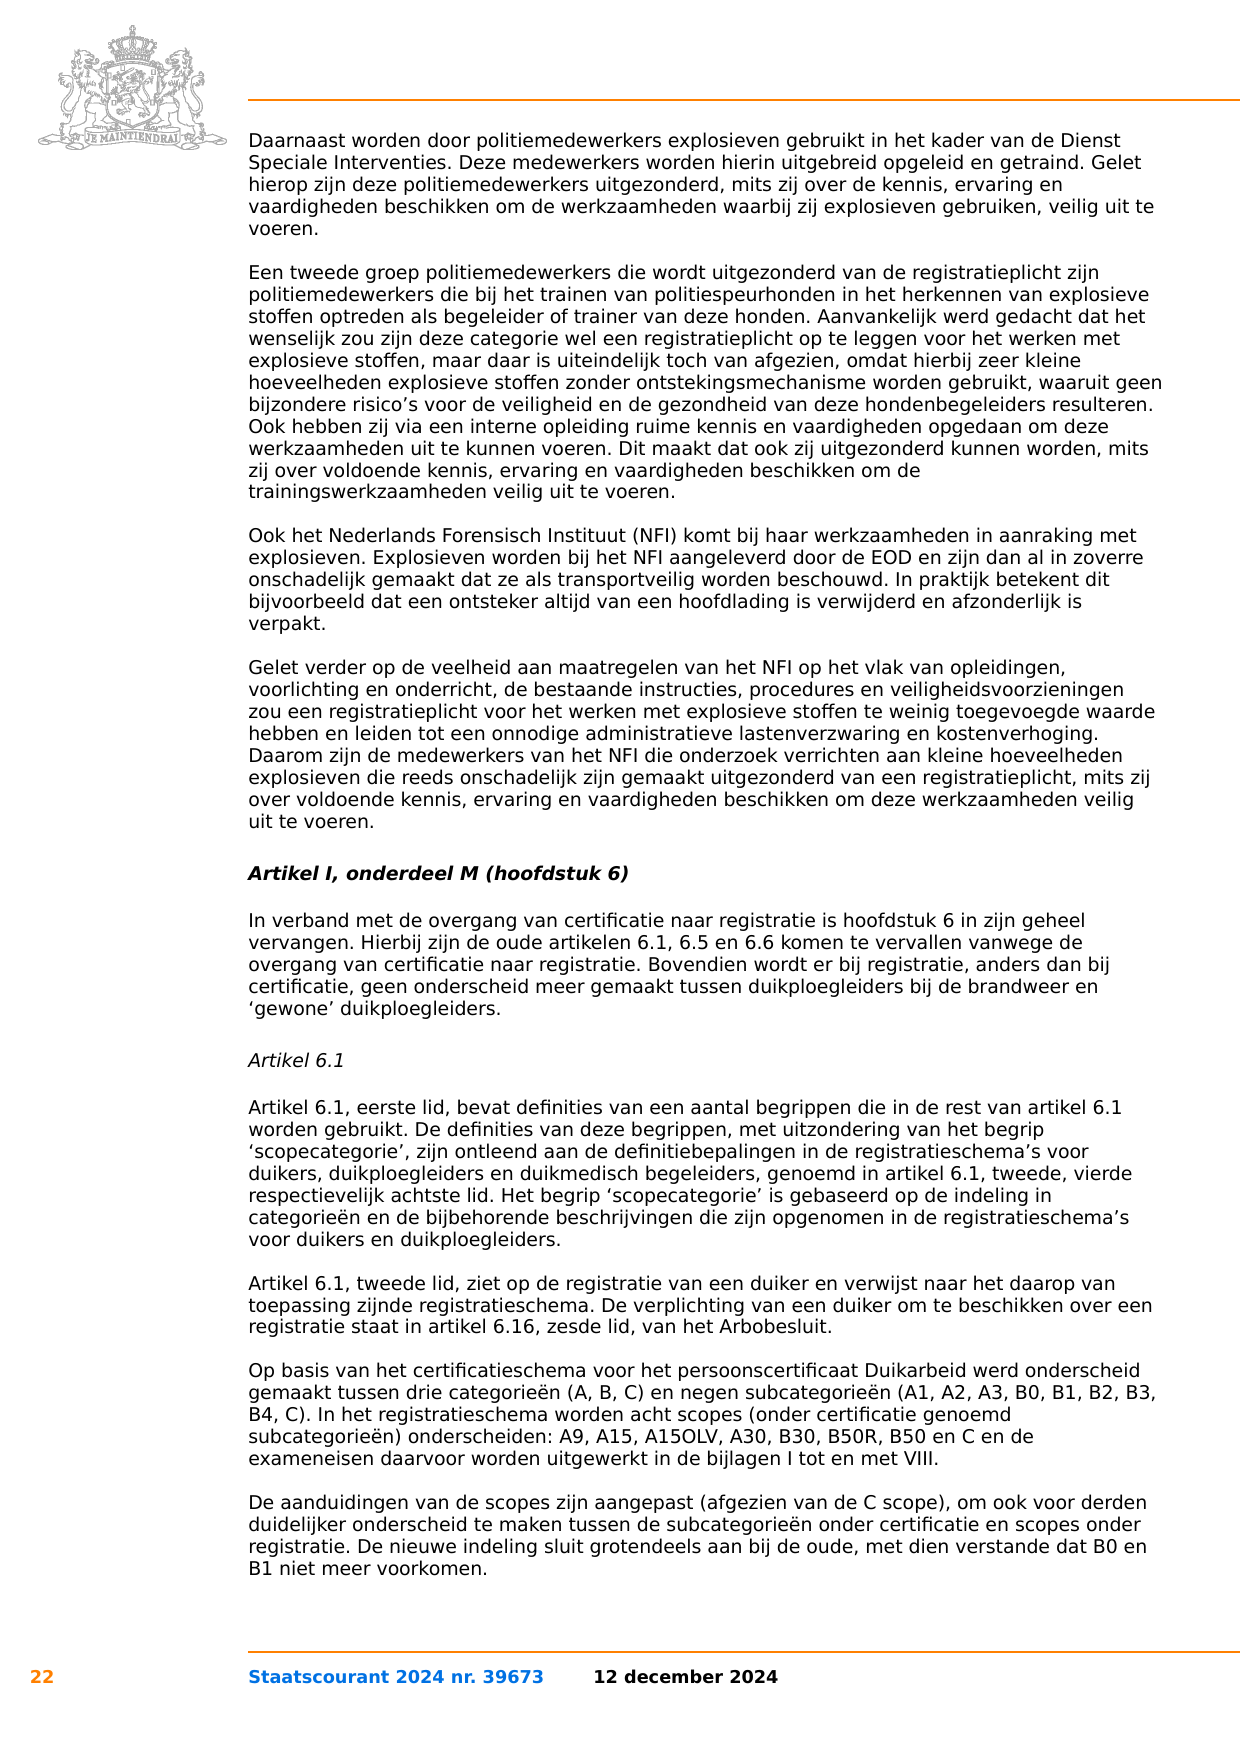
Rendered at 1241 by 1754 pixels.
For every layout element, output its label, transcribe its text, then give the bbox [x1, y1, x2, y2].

subtitle Artikel I, onderdeel M (hoofdstuk 6) [248, 863, 1163, 885]
picture [38, 25, 227, 150]
text Gelet verder op de veelheid aan maatregelen van het NFI op het vlak van opleidingen, voorlichting en onderricht, de bestaande instructies, procedures en veiligheidsvoorzieningen zou een registratieplicht voor het werken met explosieve stoffen te weinig toegevoegde waarde hebben en leiden tot een onnodige administratieve lastenverzwaring en kostenverhoging. Daarom zijn de medewerkers van het NFI die onderzoek verrichten aan kleine hoeveelheden explosieven die reeds onschadelijk zijn gemaakt uitgezonderd van een registratieplicht, mits zij over voldoende kennis, ervaring en vaardigheden beschikken om deze werkzaamheden veilig uit te voeren. [248, 657, 1163, 833]
text Artikel 6.1, eerste lid, bevat definities van een aantal begrippen die in de rest van artikel 6.1 worden gebruikt. De definities van deze begrippen, met uitzondering van het begrip ‘scopecategorie’, zijn ontleend aan de definitiebepalingen in de registratieschema’s voor duikers, duikploegleiders en duikmedisch begeleiders, genoemd in artikel 6.1, tweede, vierde respectievelijk achtste lid. Het begrip ‘scopecategorie’ is gebaseerd op de indeling in categorieën en de bijbehorende beschrijvingen die zijn opgenomen in de registratieschema’s voor duikers en duikploegleiders. [248, 1097, 1163, 1251]
text Een tweede groep politiemedewerkers die wordt uitgezonderd van de registratieplicht zijn politiemedewerkers die bij het trainen van politiespeurhonden in het herkennen van explosieve stoffen optreden als begeleider of trainer van deze honden. Aanvankelijk werd gedacht dat het wenselijk zou zijn deze categorie wel een registratieplicht op te leggen voor het werken met explosieve stoffen, maar daar is uiteindelijk toch van afgezien, omdat hierbij zeer kleine hoeveelheden explosieve stoffen zonder ontstekingsmechanisme worden gebruikt, waaruit geen bijzondere risico’s voor de veiligheid en de gezondheid van deze hondenbegeleiders resulteren. Ook hebben zij via een interne opleiding ruime kennis en vaardigheden opgedaan om deze werkzaamheden uit te kunnen voeren. Dit maakt dat ook zij uitgezonderd kunnen worden, mits zij over voldoende kennis, ervaring en vaardigheden beschikken om de trainingswerkzaamheden veilig uit te voeren. [248, 262, 1163, 503]
text De aanduidingen van de scopes zijn aangepast (afgezien van de C scope), om ook voor derden duidelijker onderscheid te maken tussen de subcategorieën onder certificatie en scopes onder registratie. De nieuwe indeling sluit grotendeels aan bij de oude, met dien verstande dat B0 en B1 niet meer voorkomen. [248, 1492, 1163, 1580]
text Ook het Nederlands Forensisch Instituut (NFI) komt bij haar werkzaamheden in aanraking met explosieven. Explosieven worden bij het NFI aangeleverd door de EOD en zijn dan al in zoverre onschadelijk gemaakt dat ze als transportveilig worden beschouwd. In praktijk betekent dit bijvoorbeeld dat een ontsteker altijd van een hoofdlading is verwijderd en afzonderlijk is verpakt. [248, 525, 1163, 635]
text In verband met de overgang van certificatie naar registratie is hoofdstuk 6 in zijn geheel vervangen. Hierbij zijn de oude artikelen 6.1, 6.5 en 6.6 komen te vervallen vanwege de overgang van certificatie naar registratie. Bovendien wordt er bij registratie, anders dan bij certificatie, geen onderscheid meer gemaakt tussen duikploegleiders bij de brandweer en ‘gewone’ duikploegleiders. [248, 910, 1163, 1020]
subtitle Artikel 6.1 [248, 1050, 1163, 1072]
text Daarnaast worden door politiemedewerkers explosieven gebruikt in het kader van de Dienst Speciale Interventies. Deze medewerkers worden hierin uitgebreid opgeleid en getraind. Gelet hierop zijn deze politiemedewerkers uitgezonderd, mits zij over de kennis, ervaring en vaardigheden beschikken om de werkzaamheden waarbij zij explosieven gebruiken, veilig uit te voeren. [248, 130, 1163, 240]
text Artikel 6.1, tweede lid, ziet op de registratie van een duiker en verwijst naar het daarop van toepassing zijnde registratieschema. De verplichting van een duiker om te beschikken over een registratie staat in artikel 6.16, zesde lid, van het Arbobesluit. [248, 1272, 1163, 1338]
text Op basis van het certificatieschema voor het persoonscertificaat Duikarbeid werd onderscheid gemaakt tussen drie categorieën (A, B, C) en negen subcategorieën (A1, A2, A3, B0, B1, B2, B3, B4, C). In het registratieschema worden acht scopes (onder certificatie genoemd subcategorieën) onderscheiden: A9, A15, A15OLV, A30, B30, B50R, B50 en C en de exameneisen daarvoor worden uitgewerkt in de bijlagen I tot en met VIII. [248, 1360, 1163, 1470]
